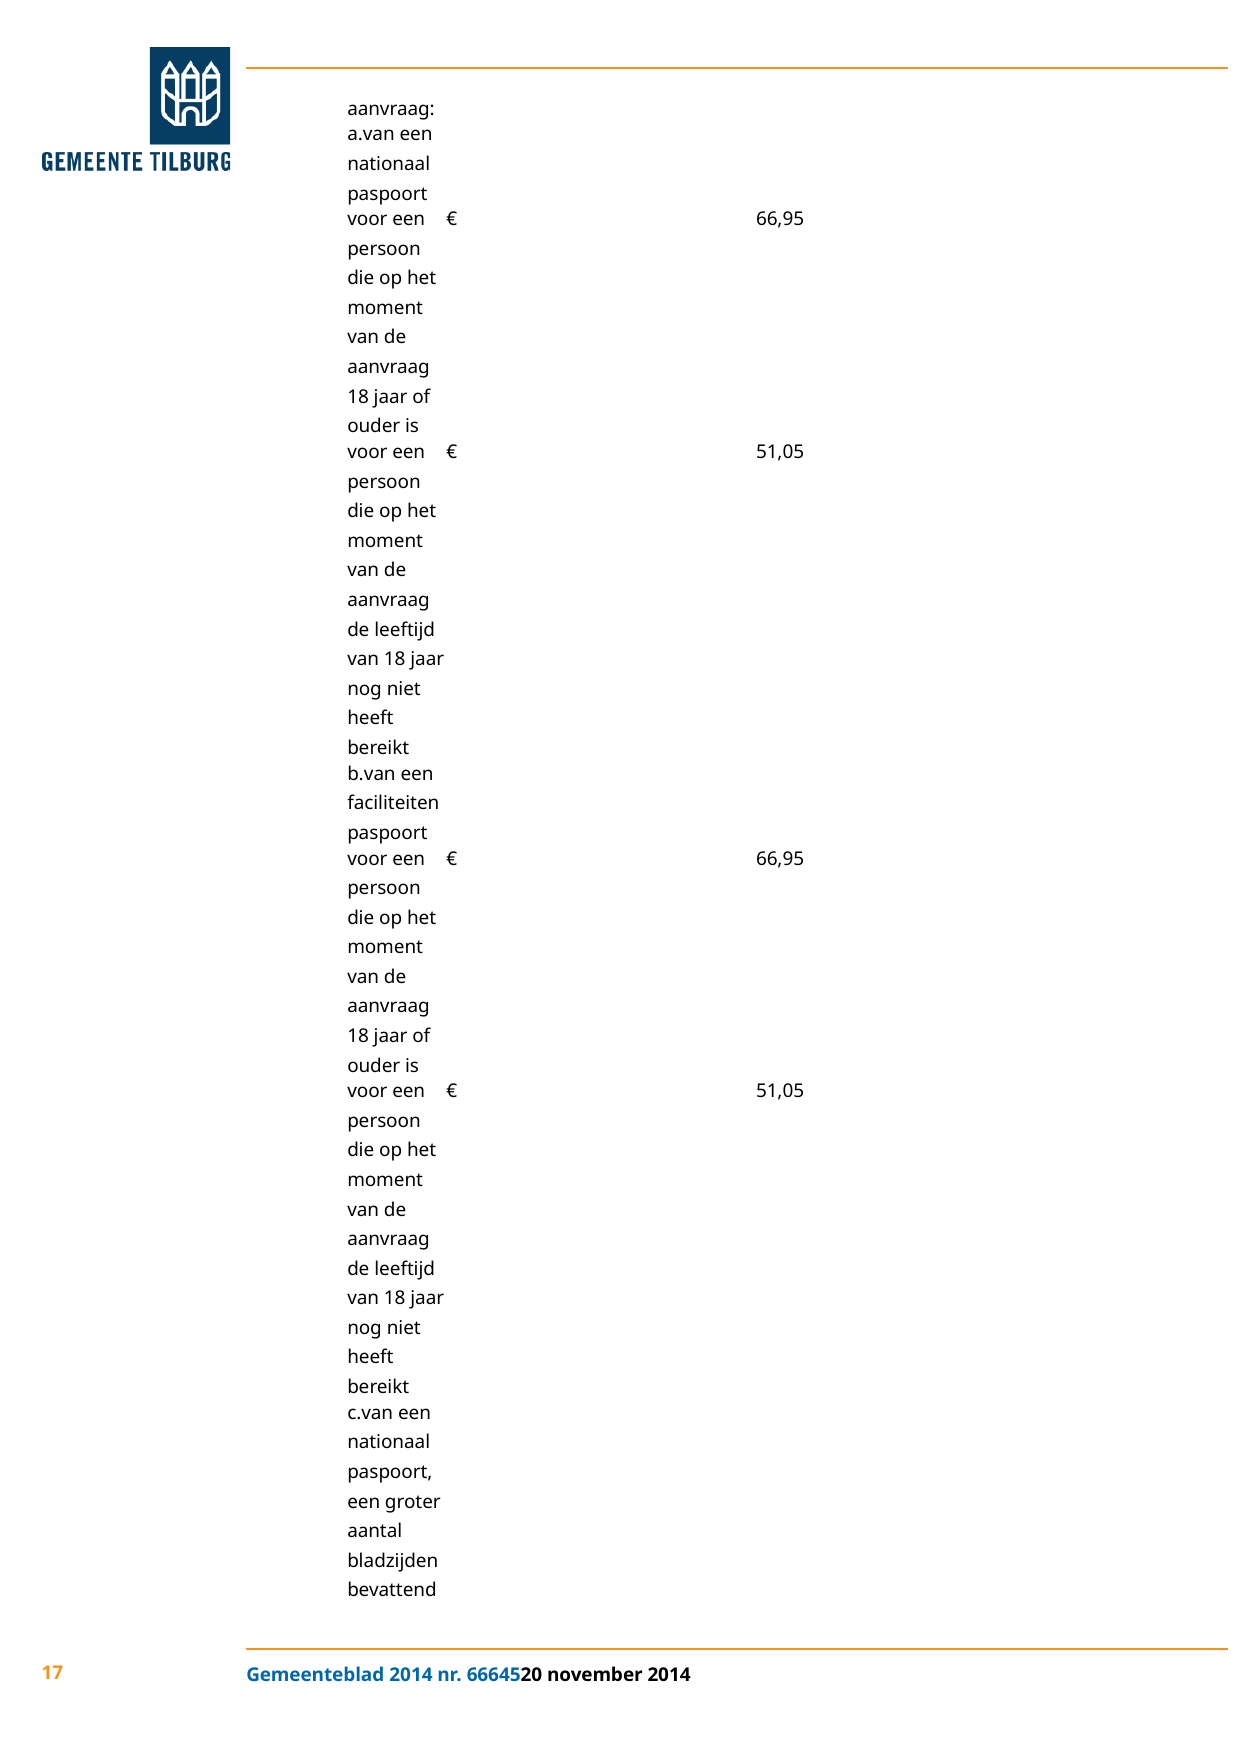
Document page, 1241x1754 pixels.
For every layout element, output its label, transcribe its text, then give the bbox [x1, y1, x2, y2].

picture [41, 47, 231, 172]
table_cell [248, 205, 347, 438]
table_cell 51,05 [756, 438, 855, 760]
table_cell [446, 1399, 756, 1602]
table_cell [756, 760, 855, 845]
table_cell € [446, 438, 756, 760]
table_cell € [446, 205, 756, 438]
table_cell [446, 95, 756, 121]
table_cell [248, 1078, 347, 1399]
table_cell a.van een nationaal paspoort [347, 121, 446, 205]
table_cell [248, 760, 347, 845]
table_cell 51,05 [756, 1078, 855, 1399]
table_cell c.van een nationaal paspoort, een groter aantal bladzijden bevattend [347, 1399, 446, 1602]
table_cell 66,95 [756, 205, 855, 438]
table_cell voor een persoon die op het moment van de aanvraag de leeftijd van 18 jaar nog niet heeft bereikt [347, 1078, 446, 1399]
table_cell voor een persoon die op het moment van de aanvraag de leeftijd van 18 jaar nog niet heeft bereikt [347, 438, 446, 760]
table_cell voor een persoon die op het moment van de aanvraag 18 jaar of ouder is [347, 845, 446, 1077]
table_cell [248, 845, 347, 1077]
table_cell voor een persoon die op het moment van de aanvraag 18 jaar of ouder is [347, 205, 446, 438]
table_cell [248, 438, 347, 760]
table_cell [446, 121, 756, 205]
table_cell € [446, 1078, 756, 1399]
table_cell aanvraag: [347, 95, 446, 121]
table_cell [756, 121, 855, 205]
table_cell [248, 1399, 347, 1602]
table_cell 66,95 [756, 845, 855, 1077]
table_cell [248, 95, 347, 121]
table_cell € [446, 845, 756, 1077]
table_cell [248, 121, 347, 205]
table_cell [446, 760, 756, 845]
table_cell [756, 95, 855, 121]
table_cell b.van een faciliteitenpaspoort [347, 760, 446, 845]
table_cell [756, 1399, 855, 1602]
